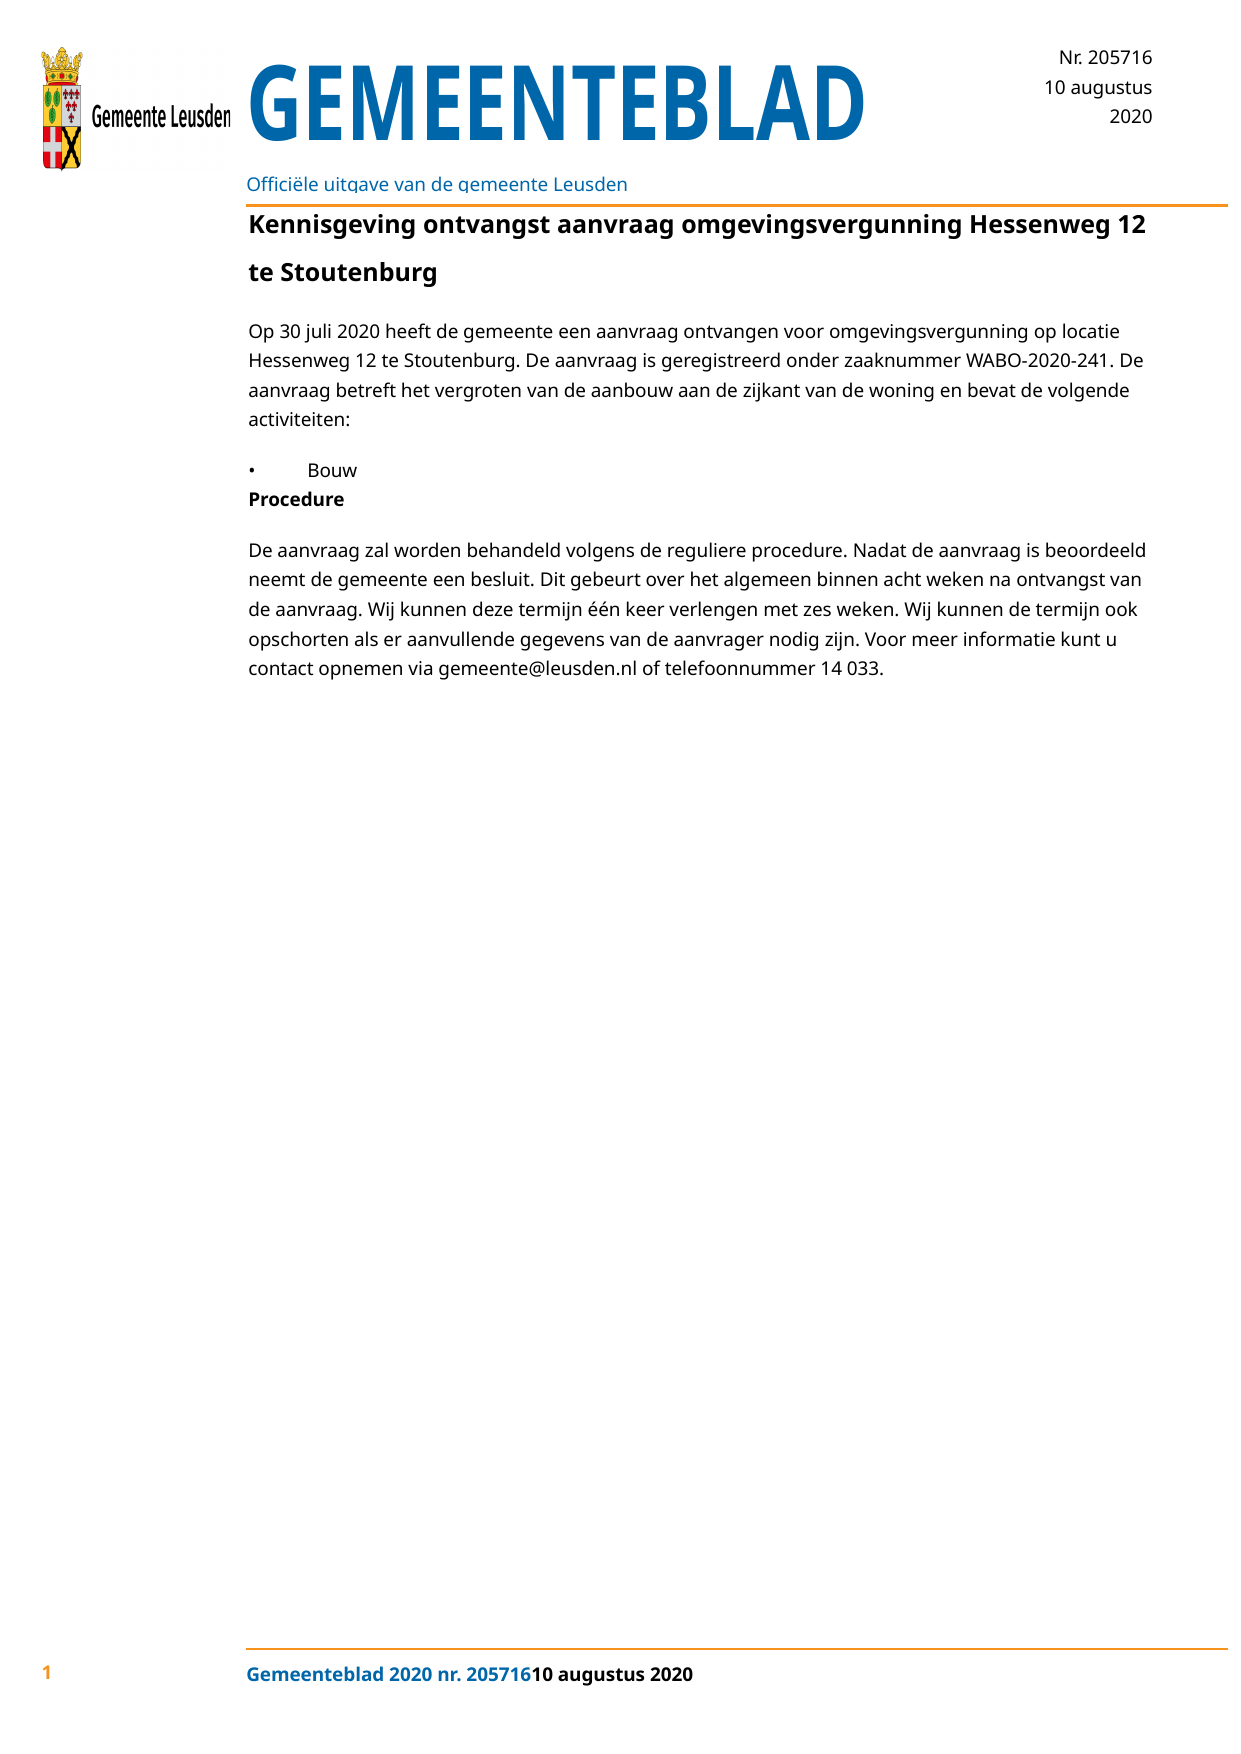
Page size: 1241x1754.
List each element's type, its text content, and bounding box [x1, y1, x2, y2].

text Op 30 juli 2020 heeft de gemeente een aanvraag ontvangen voor omgevingsvergunning op locatie Hessenweg 12 te Stoutenburg. De aanvraag is geregistreerd onder zaaknummer WABO-2020-241. De aanvraag betreft het vergroten van de aanbouw aan de zijkant van de woning en bevat de volgende activiteiten: [248, 318, 1152, 432]
picture [41, 47, 231, 172]
text Procedure [248, 487, 1152, 512]
list Bouw [248, 457, 1152, 483]
text Kennisgeving ontvangst aanvraag omgevingsvergunning Hessenweg 12 te Stoutenburg [248, 207, 1152, 288]
text De aanvraag zal worden behandeld volgens de reguliere procedure. Nadat de aanvraag is beoordeeld neemt de gemeente een besluit. Dit gebeurt over het algemeen binnen acht weken na ontvangst van de aanvraag. Wij kunnen deze termijn één keer verlengen met zes weken. Wij kunnen de termijn ook opschorten als er aanvullende gegevens van de aanvrager nodig zijn. Voor meer informatie kunt u contact opnemen via gemeente@leusden.nl of telefoonnummer 14 033. [248, 537, 1152, 681]
